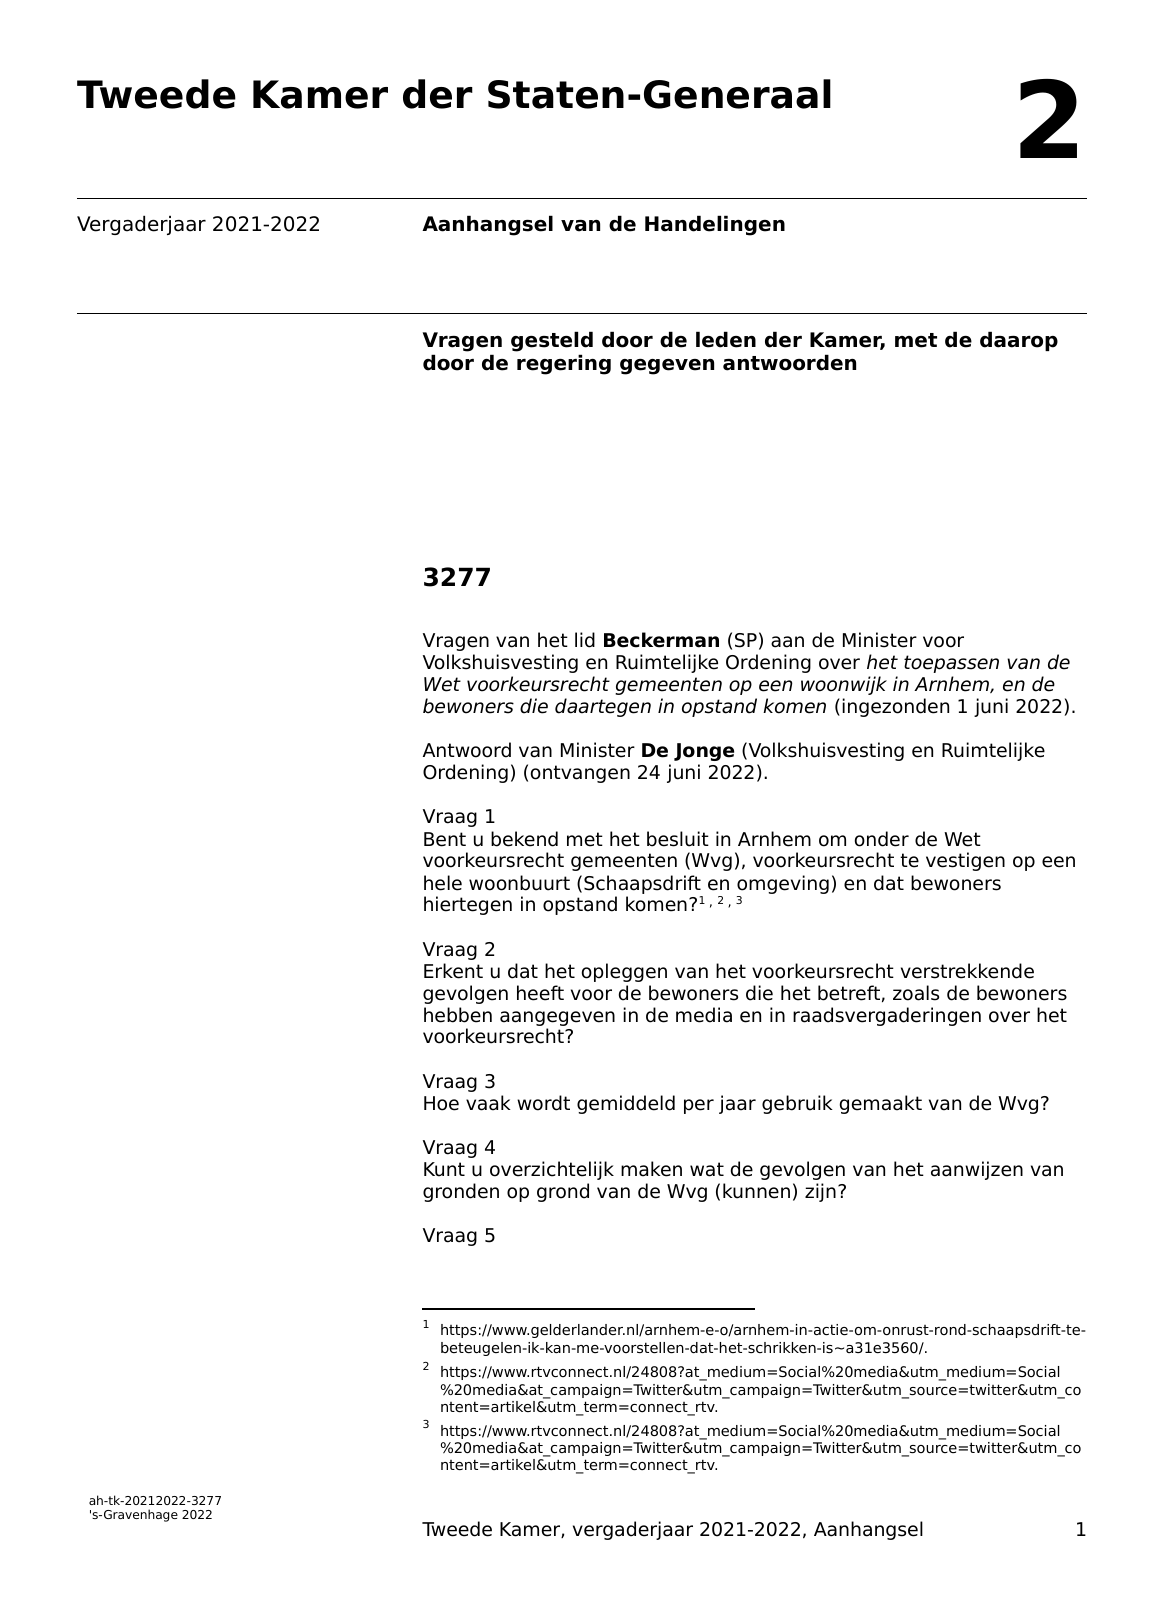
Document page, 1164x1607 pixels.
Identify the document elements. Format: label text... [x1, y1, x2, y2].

text Antwoord van Minister De Jonge (Volkshuisvesting en Ruimtelijke Ordening) (ontvangen 24 juni 2022). [422, 740, 1087, 784]
text https://www.gelderlander.nl/arnhem-e-o/arnhem-in-actie-om-onrust-rond-schaapsdrift-te-beteugelen-ik-kan-me-voorstellen-dat-het-schrikken-is~a31e3560/. [422, 1318, 1087, 1357]
text Vraag 2 [422, 938, 1087, 961]
table_cell Vergaderjaar 2021-2022 [77, 199, 422, 313]
text Vraag 3 [422, 1071, 1087, 1093]
text Vraag 5 [422, 1225, 1087, 1247]
table_header Tweede Kamer der Staten-Generaal [77, 59, 886, 198]
text Erkent u dat het opleggen van het voorkeursrecht verstrekkende gevolgen heeft voor de bewoners die het betreft, zoals de bewoners hebben aangegeven in de media en in raadsvergaderingen over het voorkeursrecht? [422, 961, 1087, 1048]
text 3277 [422, 563, 1087, 592]
text Vragen van het lid Beckerman (SP) aan de Minister voor Volkshuisvesting en Ruimtelijke Ordening over het toepassen van de Wet voorkeursrecht gemeenten op een woonwijk in Arnhem, en de bewoners die daartegen in opstand komen (ingezonden 1 juni 2022). [422, 630, 1087, 718]
text Bent u bekend met het besluit in Arnhem om onder de Wet voorkeursrecht gemeenten (Wvg), voorkeursrecht te vestigen op een hele woonbuurt (Schaapsdrift en omgeving) en dat bewoners hiertegen in opstand komen?, , [422, 828, 1087, 916]
table_cell Vragen gesteld door de leden der Kamer, met de daarop door de regering gegeven antwoorden [422, 314, 1087, 375]
text Kunt u overzichtelijk maken wat de gevolgen van het aanwijzen van gronden op grond van de Wvg (kunnen) zijn? [422, 1159, 1087, 1203]
table_cell [77, 314, 422, 375]
text Vraag 1 [422, 806, 1087, 828]
text ah-tk-20212022-3277 [88, 1494, 323, 1508]
text 's-Gravenhage 2022 [88, 1508, 323, 1522]
table_cell Aanhangsel van de Handelingen [422, 199, 1087, 313]
text https://www.rtvconnect.nl/24808?at_medium=Social%20media&utm_medium=Social%20media&at_campaign=Twitter&utm_campaign=Twitter&utm_source=twitter&utm_content=artikel&utm_term=connect_rtv. [422, 1418, 1087, 1474]
text Vraag 4 [422, 1137, 1087, 1159]
text https://www.rtvconnect.nl/24808?at_medium=Social%20media&utm_medium=Social%20media&at_campaign=Twitter&utm_campaign=Twitter&utm_source=twitter&utm_content=artikel&utm_term=connect_rtv. [422, 1360, 1087, 1416]
text Hoe vaak wordt gemiddeld per jaar gebruik gemaakt van de Wvg? [422, 1093, 1087, 1114]
table_header 2 [886, 59, 1087, 198]
